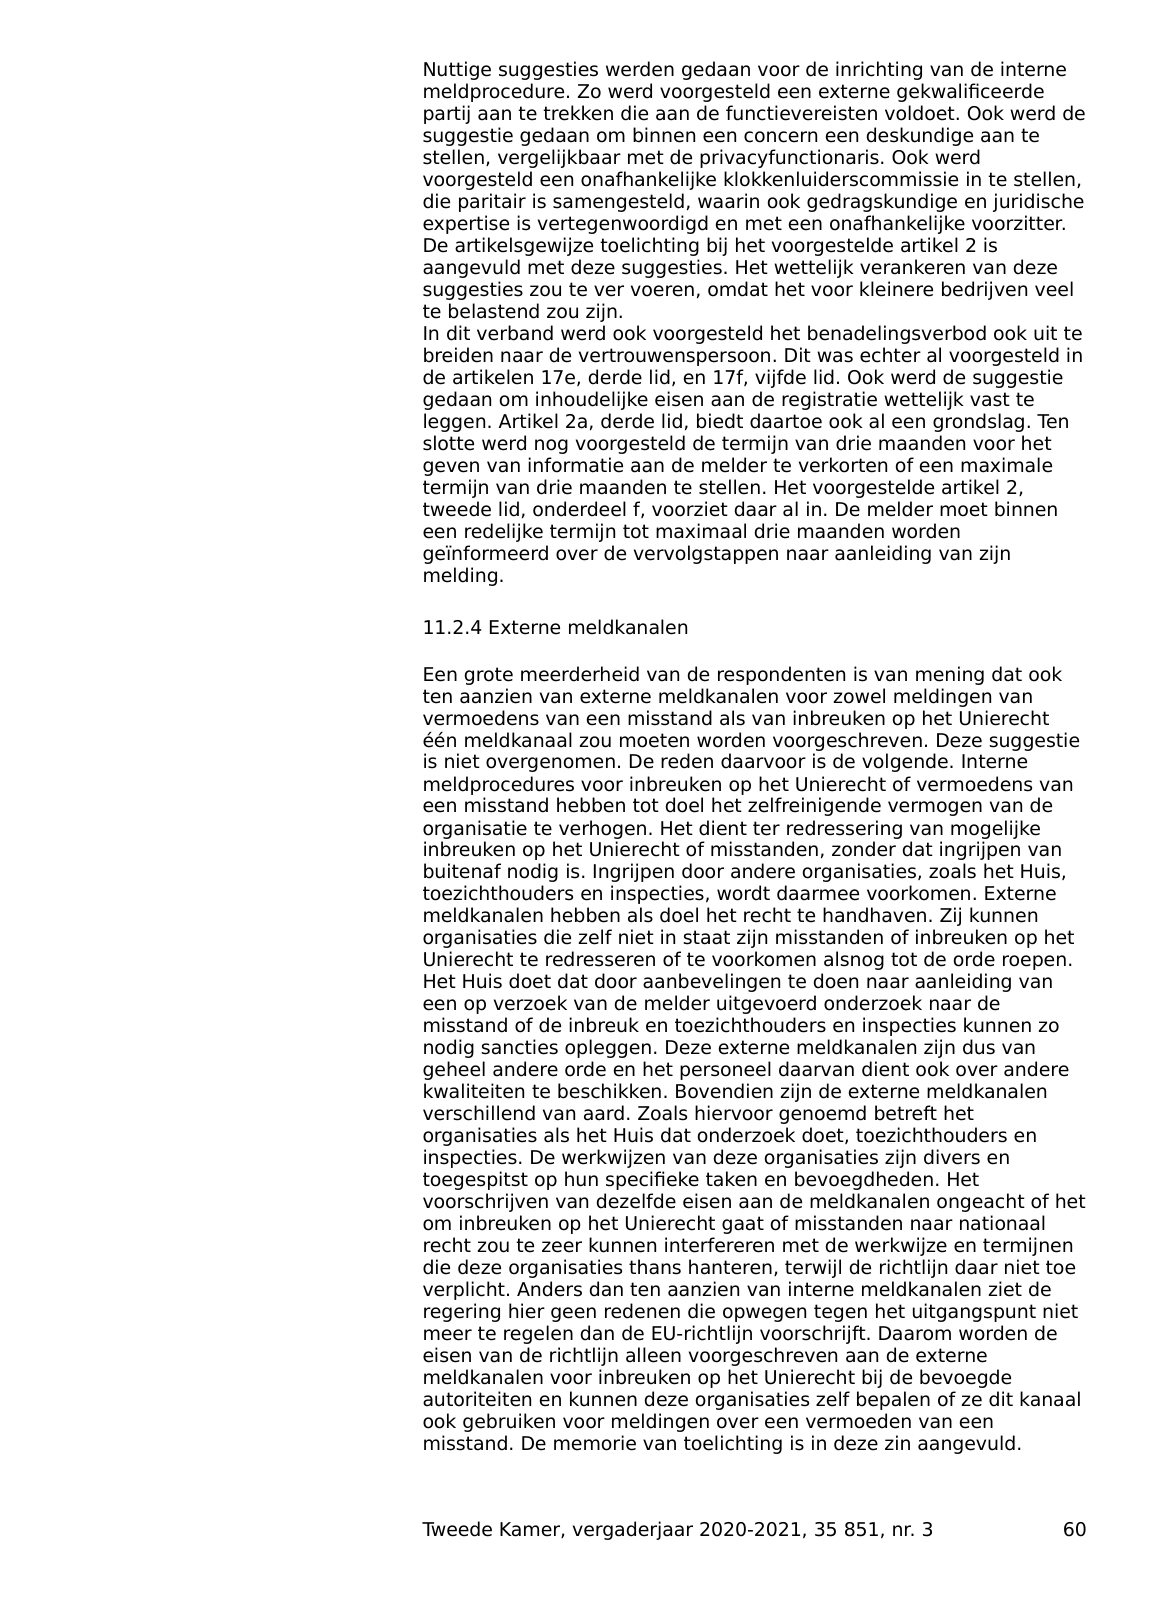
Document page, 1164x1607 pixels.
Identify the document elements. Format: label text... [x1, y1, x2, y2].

text Nuttige suggesties werden gedaan voor de inrichting van de interne meldprocedure. Zo werd voorgesteld een externe gekwalificeerde partij aan te trekken die aan de functievereisten voldoet. Ook werd de suggestie gedaan om binnen een concern een deskundige aan te stellen, vergelijkbaar met de privacyfunctionaris. Ook werd voorgesteld een onafhankelijke klokkenluiderscommissie in te stellen, die paritair is samengesteld, waarin ook gedragskundige en juridische expertise is vertegenwoordigd en met een onafhankelijke voorzitter. De artikelsgewijze toelichting bij het voorgestelde artikel 2 is aangevuld met deze suggesties. Het wettelijk verankeren van deze suggesties zou te ver voeren, omdat het voor kleinere bedrijven veel te belastend zou zijn. [422, 59, 1087, 323]
text Een grote meerderheid van de respondenten is van mening dat ook ten aanzien van externe meldkanalen voor zowel meldingen van vermoedens van een misstand als van inbreuken op het Unierecht één meldkanaal zou moeten worden voorgeschreven. Deze suggestie is niet overgenomen. De reden daarvoor is de volgende. Interne meldprocedures voor inbreuken op het Unierecht of vermoedens van een misstand hebben tot doel het zelfreinigende vermogen van de organisatie te verhogen. Het dient ter redressering van mogelijke inbreuken op het Unierecht of misstanden, zonder dat ingrijpen van buitenaf nodig is. Ingrijpen door andere organisaties, zoals het Huis, toezichthouders en inspecties, wordt daarmee voorkomen. Externe meldkanalen hebben als doel het recht te handhaven. Zij kunnen organisaties die zelf niet in staat zijn misstanden of inbreuken op het Unierecht te redresseren of te voorkomen alsnog tot de orde roepen. Het Huis doet dat door aanbevelingen te doen naar aanleiding van een op verzoek van de melder uitgevoerd onderzoek naar de misstand of de inbreuk en toezichthouders en inspecties kunnen zo nodig sancties opleggen. Deze externe meldkanalen zijn dus van geheel andere orde en het personeel daarvan dient ook over andere kwaliteiten te beschikken. Bovendien zijn de externe meldkanalen verschillend van aard. Zoals hiervoor genoemd betreft het organisaties als het Huis dat onderzoek doet, toezichthouders en inspecties. De werkwijzen van deze organisaties zijn divers en toegespitst op hun specifieke taken en bevoegdheden. Het voorschrijven van dezelfde eisen aan de meldkanalen ongeacht of het om inbreuken op het Unierecht gaat of misstanden naar nationaal recht zou te zeer kunnen interfereren met de werkwijze en termijnen die deze organisaties thans hanteren, terwijl de richtlijn daar niet toe verplicht. Anders dan ten aanzien van interne meldkanalen ziet de regering hier geen redenen die opwegen tegen het uitgangspunt niet meer te regelen dan de EU-richtlijn voorschrijft. Daarom worden de eisen van de richtlijn alleen voorgeschreven aan de externe meldkanalen voor inbreuken op het Unierecht bij de bevoegde autoriteiten en kunnen deze organisaties zelf bepalen of ze dit kanaal ook gebruiken voor meldingen over een vermoeden van een misstand. De memorie van toelichting is in deze zin aangevuld. [422, 663, 1087, 1455]
subtitle 11.2.4 Externe meldkanalen [422, 617, 1087, 638]
text In dit verband werd ook voorgesteld het benadelingsverbod ook uit te breiden naar de vertrouwenspersoon. Dit was echter al voorgesteld in de artikelen 17e, derde lid, en 17f, vijfde lid. Ook werd de suggestie gedaan om inhoudelijke eisen aan de registratie wettelijk vast te leggen. Artikel 2a, derde lid, biedt daartoe ook al een grondslag. Ten slotte werd nog voorgesteld de termijn van drie maanden voor het geven van informatie aan de melder te verkorten of een maximale termijn van drie maanden te stellen. Het voorgestelde artikel 2, tweede lid, onderdeel f, voorziet daar al in. De melder moet binnen een redelijke termijn tot maximaal drie maanden worden geïnformeerd over de vervolgstappen naar aanleiding van zijn melding. [422, 323, 1087, 587]
